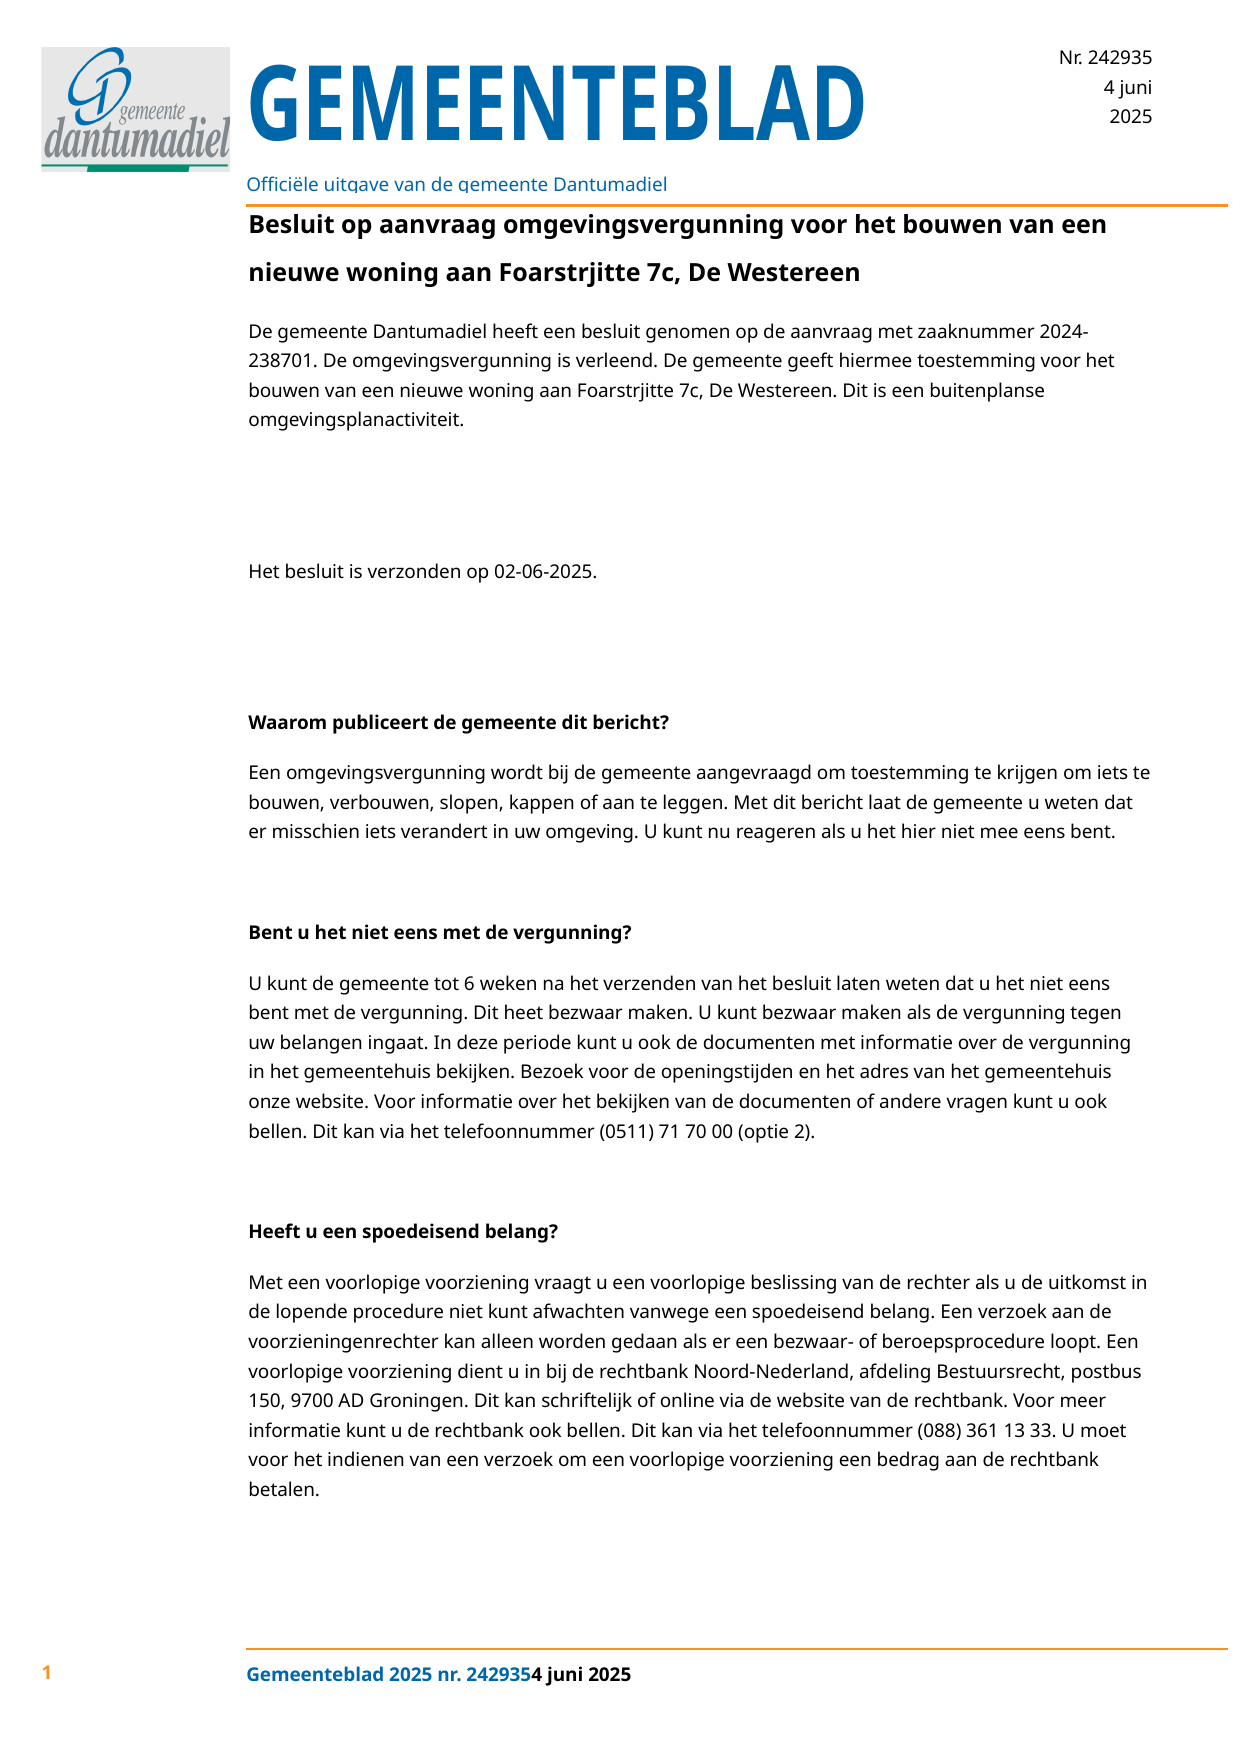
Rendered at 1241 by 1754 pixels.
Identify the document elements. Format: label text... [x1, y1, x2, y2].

text Besluit op aanvraag omgevingsvergunning voor het bouwen van een nieuwe woning aan Foarstrjitte 7c, De Westereen [248, 207, 1152, 288]
text De gemeente Dantumadiel heeft een besluit genomen op de aanvraag met zaaknummer 2024-238701. De omgevingsvergunning is verleend. De gemeente geeft hiermee toestemming voor het bouwen van een nieuwe woning aan Foarstrjitte 7c, De Westereen. Dit is een buitenplanse omgevingsplanactiviteit. [248, 318, 1152, 432]
text Heeft u een spoedeisend belang? [248, 1219, 1152, 1244]
text Met een voorlopige voorziening vraagt u een voorlopige beslissing van de rechter als u de uitkomst in de lopende procedure niet kunt afwachten vanwege een spoedeisend belang. Een verzoek aan de voorzieningenrechter kan alleen worden gedaan als er een bezwaar- of beroepsprocedure loopt. Een voorlopige voorziening dient u in bij de rechtbank Noord-Nederland, afdeling Bestuursrecht, postbus 150, 9700 AD Groningen. Dit kan schriftelijk of online via de website van de rechtbank. Voor meer informatie kunt u de rechtbank ook bellen. Dit kan via het telefoonnummer (088) 361 13 33. U moet voor het indienen van een verzoek om een voorlopige voorziening een bedrag aan de rechtbank betalen. [248, 1269, 1152, 1502]
text Waarom publiceert de gemeente dit bericht? [248, 709, 1152, 735]
text U kunt de gemeente tot 6 weken na het verzenden van het besluit laten weten dat u het niet eens bent met de vergunning. Dit heet bezwaar maken. U kunt bezwaar maken als de vergunning tegen uw belangen ingaat. In deze periode kunt u ook de documenten met informatie over de vergunning in het gemeentehuis bekijken. Bezoek voor de openingstijden en het adres van het gemeentehuis onze website. Voor informatie over het bekijken van de documenten of andere vragen kunt u ook bellen. Dit kan via het telefoonnummer (0511) 71 70 00 (optie 2). [248, 970, 1152, 1144]
text Bent u het niet eens met de vergunning? [248, 919, 1152, 945]
text Een omgevingsvergunning wordt bij de gemeente aangevraagd om toestemming te krijgen om iets te bouwen, verbouwen, slopen, kappen of aan te leggen. Met dit bericht laat de gemeente u weten dat er misschien iets verandert in uw omgeving. U kunt nu reageren als u het hier niet mee eens bent. [248, 759, 1152, 844]
picture [41, 47, 231, 172]
text Het besluit is verzonden op 02-06-2025. [248, 558, 1152, 584]
